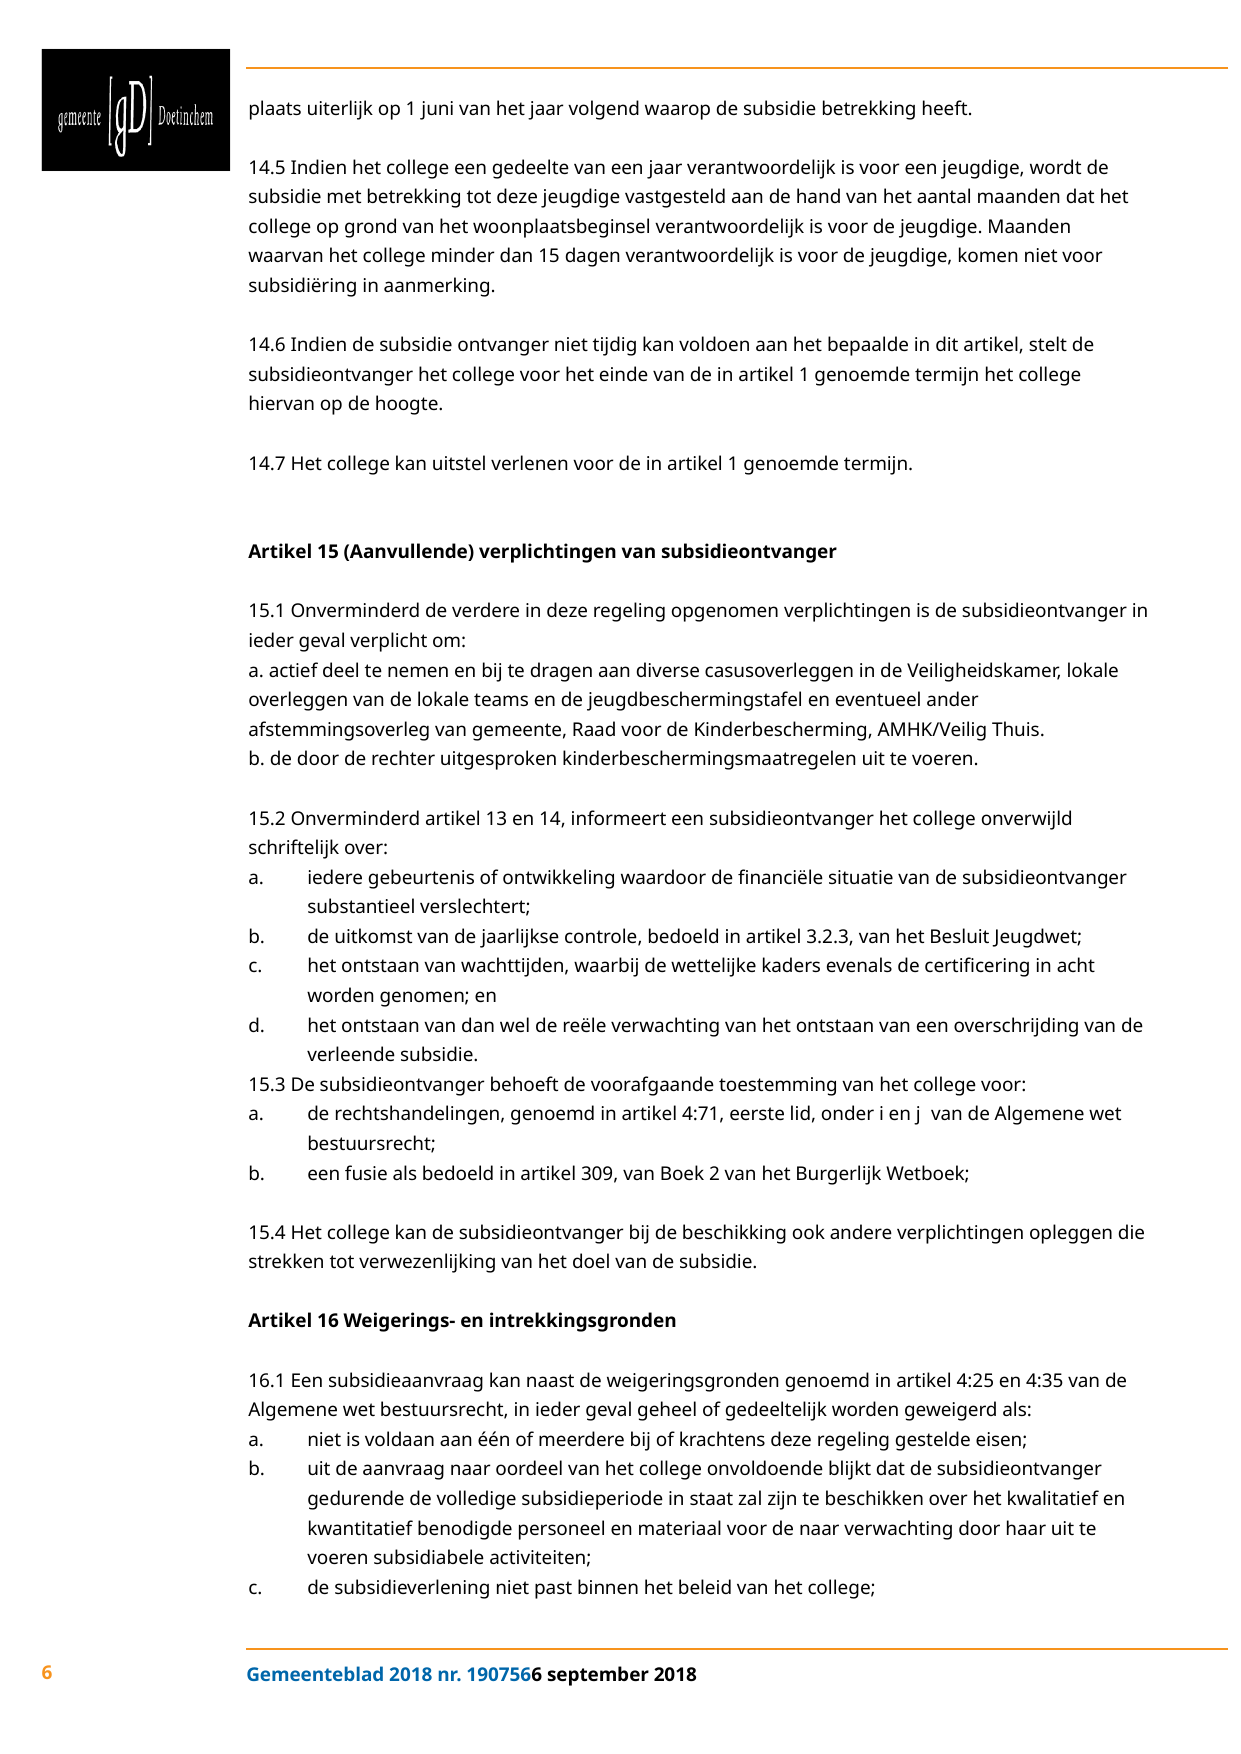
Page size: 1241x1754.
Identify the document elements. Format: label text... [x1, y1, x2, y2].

text a. actief deel te nemen en bij te dragen aan diverse casusoverleggen in de Veiligheidskamer, lokale overleggen van de lokale teams en de jeugdbeschermingstafel en eventueel ander afstemmingsoverleg van gemeente, Raad voor de Kinderbescherming, AMHK/Veilig Thuis. [248, 657, 1152, 742]
text 15.1 Onverminderd de verdere in deze regeling opgenomen verplichtingen is de subsidieontvanger in ieder geval verplicht om: [248, 598, 1152, 653]
picture [41, 47, 231, 172]
text 14.5 Indien het college een gedeelte van een jaar verantwoordelijk is voor een jeugdige, wordt de subsidie met betrekking tot deze jeugdige vastgesteld aan de hand van het aantal maanden dat het college op grond van het woonplaatsbeginsel verantwoordelijk is voor de jeugdige. Maanden waarvan het college minder dan 15 dagen verantwoordelijk is voor de jeugdige, komen niet voor subsidiëring in aanmerking. [248, 154, 1152, 298]
list het ontstaan van wachttijden, waarbij de wettelijke kaders evenals de certificering in acht worden genomen; en [248, 953, 1152, 1008]
text 15.3 De subsidieontvanger behoeft de voorafgaande toestemming van het college voor: [248, 1071, 1152, 1097]
text 14.6 Indien de subsidie ontvanger niet tijdig kan voldoen aan het bepaalde in dit artikel, stelt de subsidieontvanger het college voor het einde van de in artikel 1 genoemde termijn het college hiervan op de hoogte. [248, 331, 1152, 416]
text 15.4 Het college kan de subsidieontvanger bij de beschikking ook andere verplichtingen opleggen die strekken tot verwezenlijking van het doel van de subsidie. [248, 1219, 1152, 1274]
list de rechtshandelingen, genoemd in artikel 4:71, eerste lid, onder i en j van de Algemene wet bestuursrecht; [248, 1101, 1152, 1156]
list niet is voldaan aan één of meerdere bij of krachtens deze regeling gestelde eisen; [248, 1426, 1152, 1452]
list iedere gebeurtenis of ontwikkeling waardoor de financiële situatie van de subsidieontvanger substantieel verslechtert; [248, 864, 1152, 919]
list het ontstaan van dan wel de reële verwachting van het ontstaan van een overschrijding van de verleende subsidie. [248, 1012, 1152, 1067]
text b. de door de rechter uitgesproken kinderbeschermingsmaatregelen uit te voeren. [248, 746, 1152, 771]
list een fusie als bedoeld in artikel 309, van Boek 2 van het Burgerlijk Wetboek; [248, 1160, 1152, 1186]
text 14.7 Het college kan uitstel verlenen voor de in artikel 1 genoemde termijn. [248, 450, 1152, 476]
text Artikel 15 (Aanvullende) verplichtingen van subsidieontvanger [248, 538, 1152, 564]
list uit de aanvraag naar oordeel van het college onvoldoende blijkt dat de subsidieontvanger gedurende de volledige subsidieperiode in staat zal zijn te beschikken over het kwalitatief en kwantitatief benodigde personeel en materiaal voor de naar verwachting door haar uit te voeren subsidiabele activiteiten; [248, 1456, 1152, 1570]
list de subsidieverlening niet past binnen het beleid van het college; [248, 1574, 1152, 1600]
text 15.2 Onverminderd artikel 13 en 14, informeert een subsidieontvanger het college onverwijld schriftelijk over: [248, 805, 1152, 860]
text Artikel 16 Weigerings- en intrekkingsgronden [248, 1308, 1152, 1333]
text plaats uiterlijk op 1 juni van het jaar volgend waarop de subsidie betrekking heeft. [248, 95, 1152, 121]
list de uitkomst van de jaarlijkse controle, bedoeld in artikel 3.2.3, van het Besluit Jeugdwet; [248, 923, 1152, 949]
text 16.1 Een subsidieaanvraag kan naast de weigeringsgronden genoemd in artikel 4:25 en 4:35 van de Algemene wet bestuursrecht, in ieder geval geheel of gedeeltelijk worden geweigerd als: [248, 1367, 1152, 1422]
